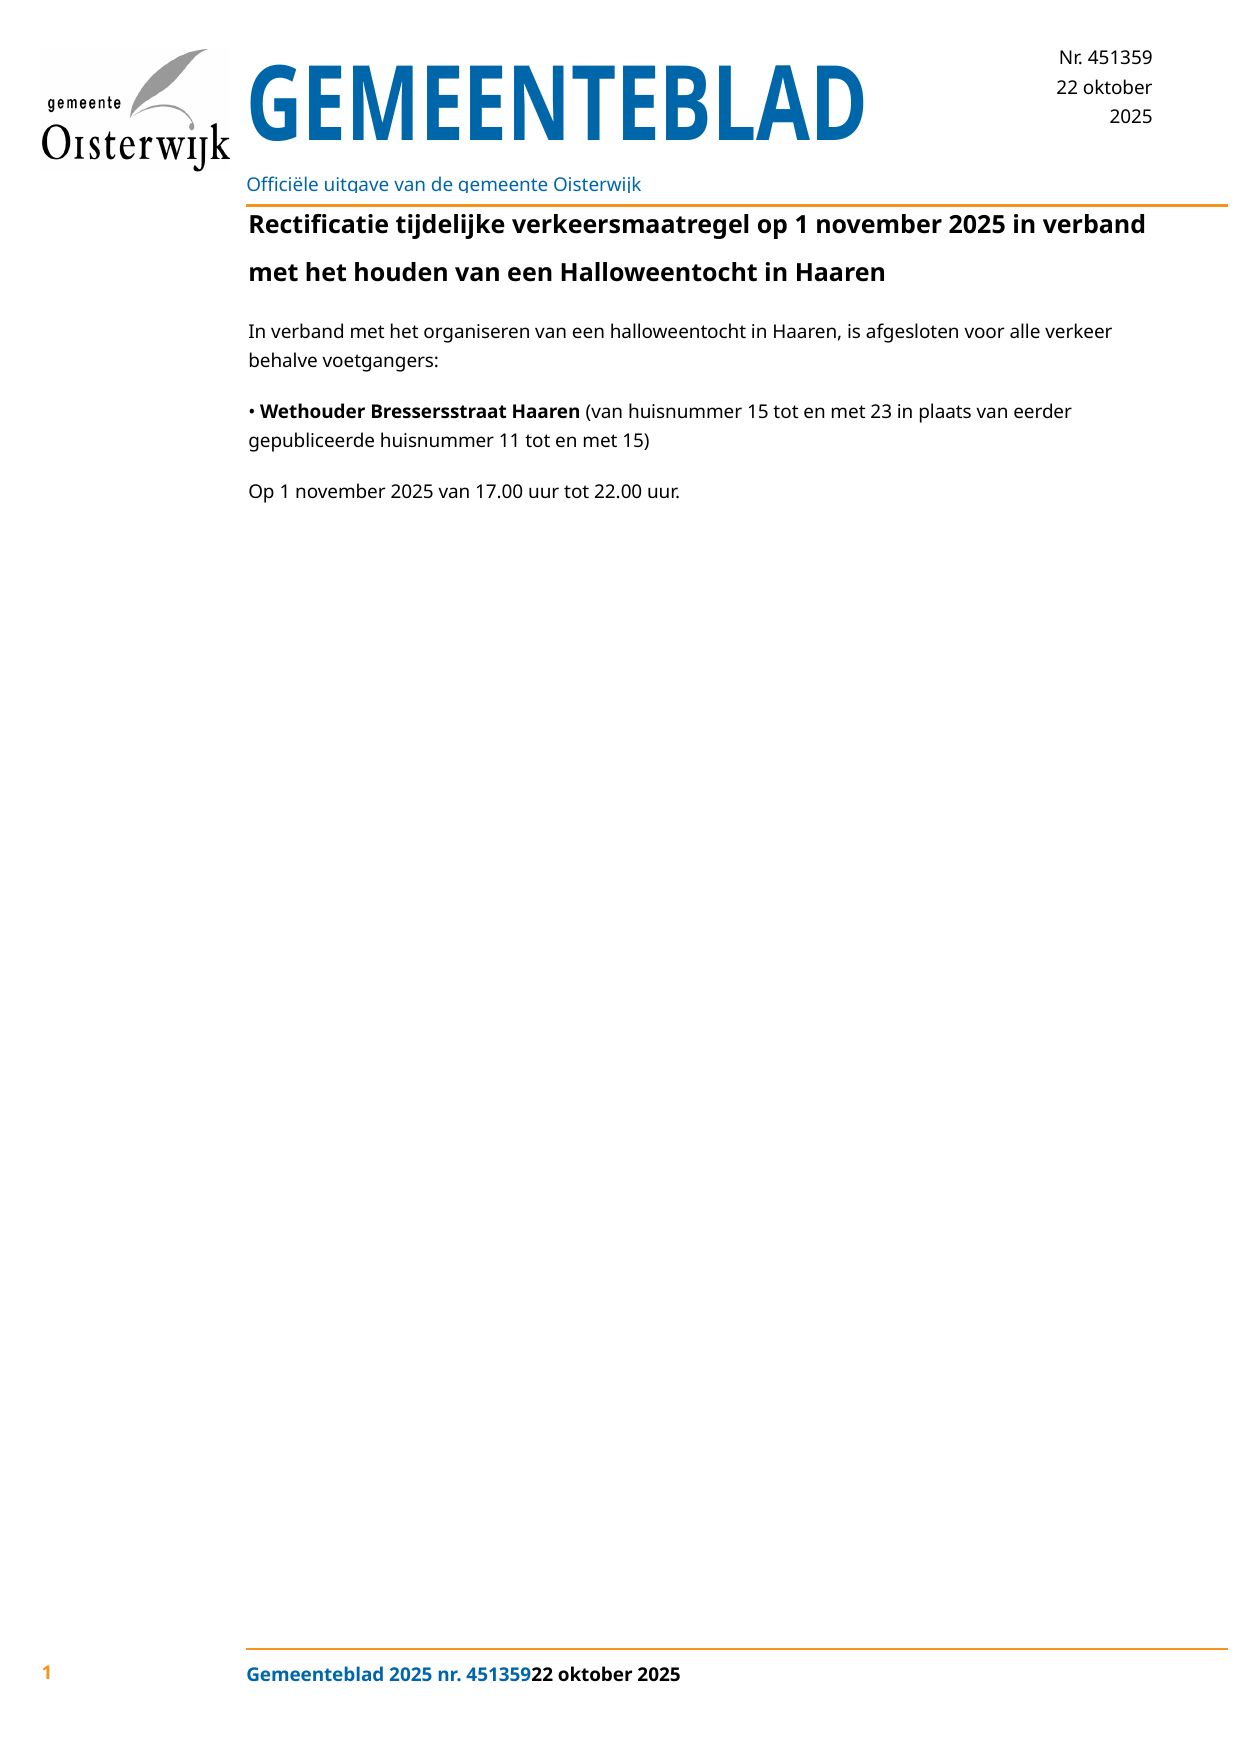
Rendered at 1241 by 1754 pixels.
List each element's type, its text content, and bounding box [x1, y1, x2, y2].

text Rectificatie tijdelijke verkeersmaatregel op 1 november 2025 in verband met het houden van een Halloweentocht in Haaren [248, 207, 1152, 288]
text Op 1 november 2025 van 17.00 uur tot 22.00 uur. [248, 478, 1152, 504]
text • Wethouder Bressersstraat Haaren (van huisnummer 15 tot en met 23 in plaats van eerder gepubliceerde huisnummer 11 tot en met 15) [248, 398, 1152, 453]
text In verband met het organiseren van een halloweentocht in Haaren, is afgesloten voor alle verkeer behalve voetgangers: [248, 318, 1152, 373]
picture [41, 47, 231, 172]
